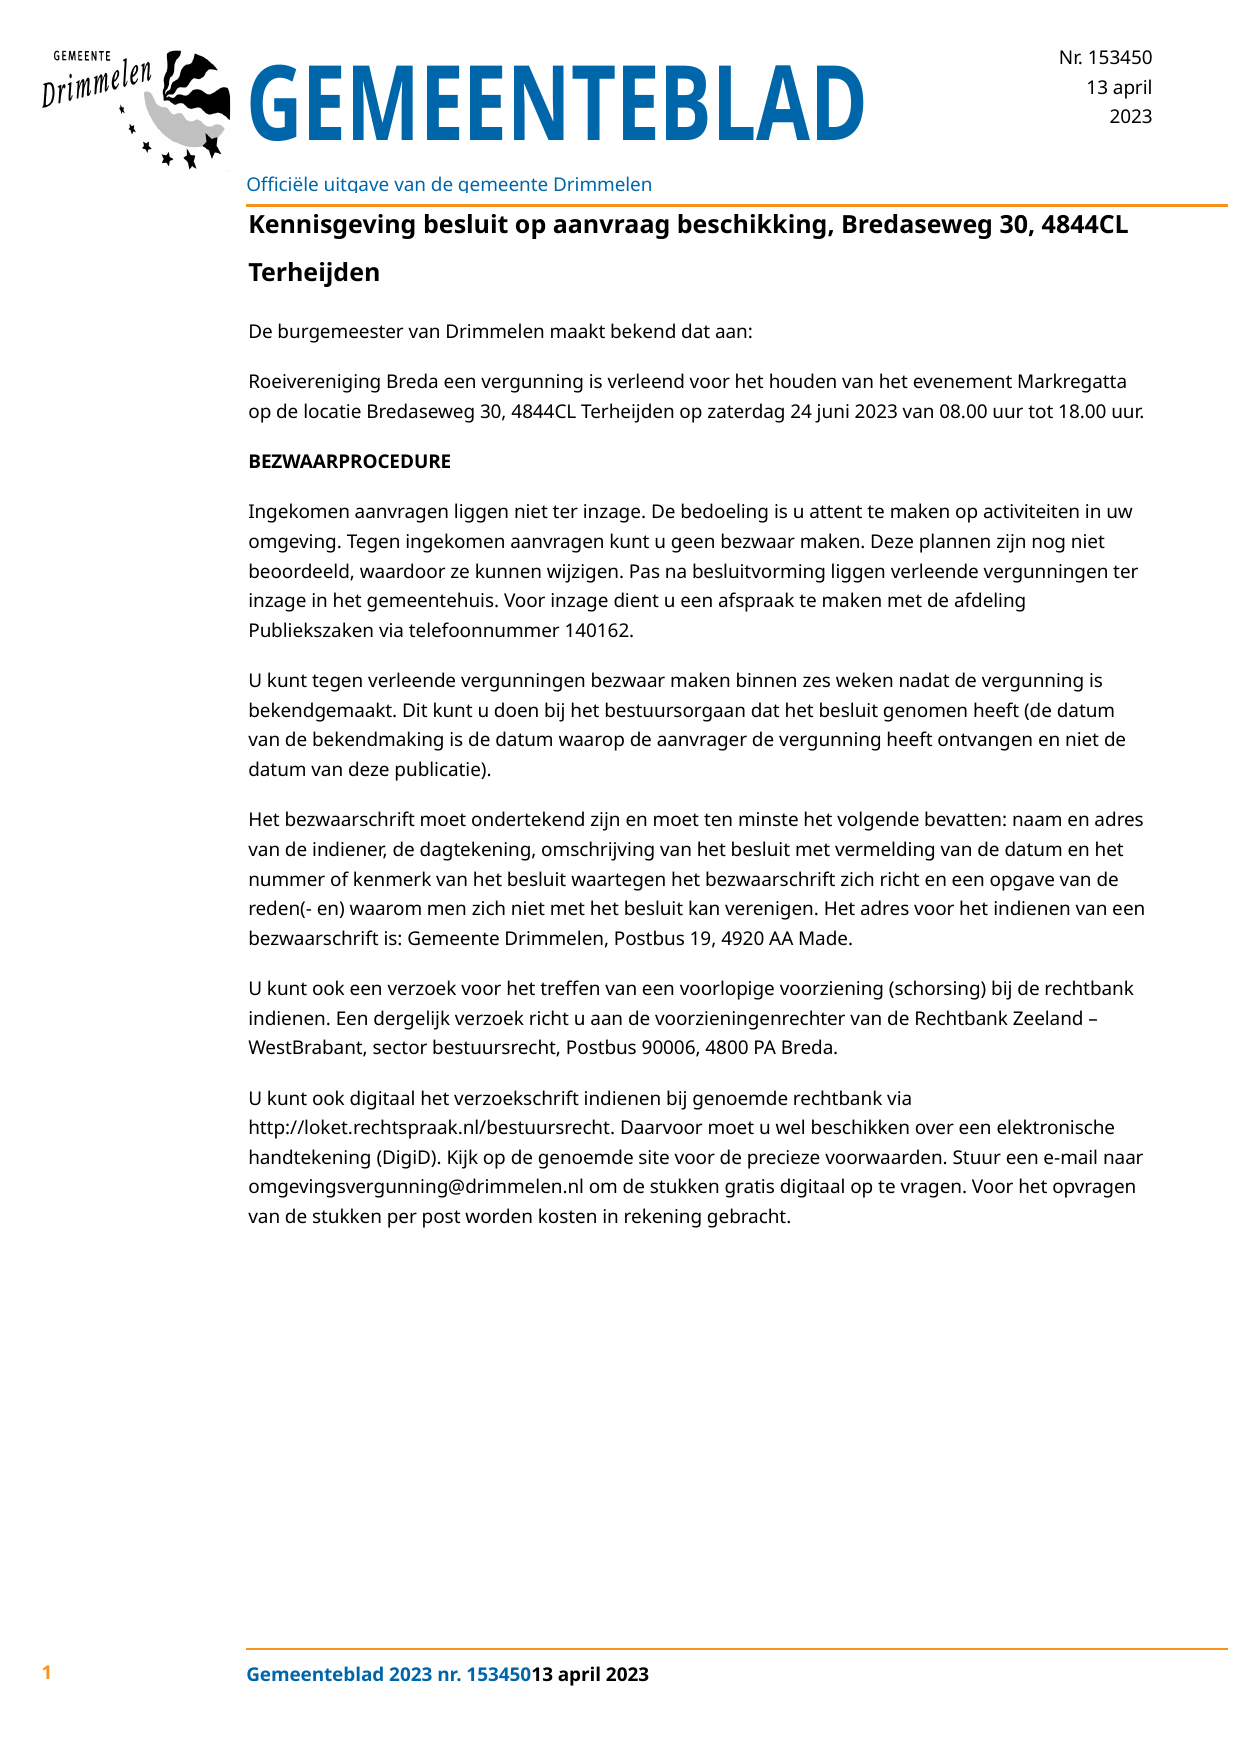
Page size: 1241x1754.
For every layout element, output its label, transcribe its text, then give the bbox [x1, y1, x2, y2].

text Ingekomen aanvragen liggen niet ter inzage. De bedoeling is u attent te maken op activiteiten in uw omgeving. Tegen ingekomen aanvragen kunt u geen bezwaar maken. Deze plannen zijn nog niet beoordeeld, waardoor ze kunnen wijzigen. Pas na besluitvorming liggen verleende vergunningen ter inzage in het gemeentehuis. Voor inzage dient u een afspraak te maken met de afdeling Publiekszaken via telefoonnummer 140162. [248, 499, 1152, 643]
text U kunt ook een verzoek voor het treffen van een voorlopige voorziening (schorsing) bij de rechtbank indienen. Een dergelijk verzoek richt u aan de voorzieningenrechter van de Rechtbank Zeeland – WestBrabant, sector bestuursrecht, Postbus 90006, 4800 PA Breda. [248, 975, 1152, 1060]
text Kennisgeving besluit op aanvraag beschikking, Bredaseweg 30, 4844CL Terheijden [248, 207, 1152, 288]
picture [41, 47, 231, 172]
text Het bezwaarschrift moet ondertekend zijn en moet ten minste het volgende bevatten: naam en adres van de indiener, de dagtekening, omschrijving van het besluit met vermelding van de datum en het nummer of kenmerk van het besluit waartegen het bezwaarschrift zich richt en een opgave van de reden(- en) waarom men zich niet met het besluit kan verenigen. Het adres voor het indienen van een bezwaarschrift is: Gemeente Drimmelen, Postbus 19, 4920 AA Made. [248, 807, 1152, 951]
text De burgemeester van Drimmelen maakt bekend dat aan: [248, 318, 1152, 344]
text Roeivereniging Breda een vergunning is verleend voor het houden van het evenement Markregatta op de locatie Bredaseweg 30, 4844CL Terheijden op zaterdag 24 juni 2023 van 08.00 uur tot 18.00 uur. [248, 368, 1152, 424]
text U kunt tegen verleende vergunningen bezwaar maken binnen zes weken nadat de vergunning is bekendgemaakt. Dit kunt u doen bij het bestuursorgaan dat het besluit genomen heeft (de datum van de bekendmaking is de datum waarop de aanvrager de vergunning heeft ontvangen en niet de datum van deze publicatie). [248, 667, 1152, 782]
text U kunt ook digitaal het verzoekschrift indienen bij genoemde rechtbank via http://loket.rechtspraak.nl/bestuursrecht. Daarvoor moet u wel beschikken over een elektronische handtekening (DigiD). Kijk op de genoemde site voor de precieze voorwaarden. Stuur een e-mail naar omgevingsvergunning@drimmelen.nl om de stukken gratis digitaal op te vragen. Voor het opvragen van de stukken per post worden kosten in rekening gebracht. [248, 1085, 1152, 1229]
text BEZWAARPROCEDURE [248, 448, 1152, 474]
